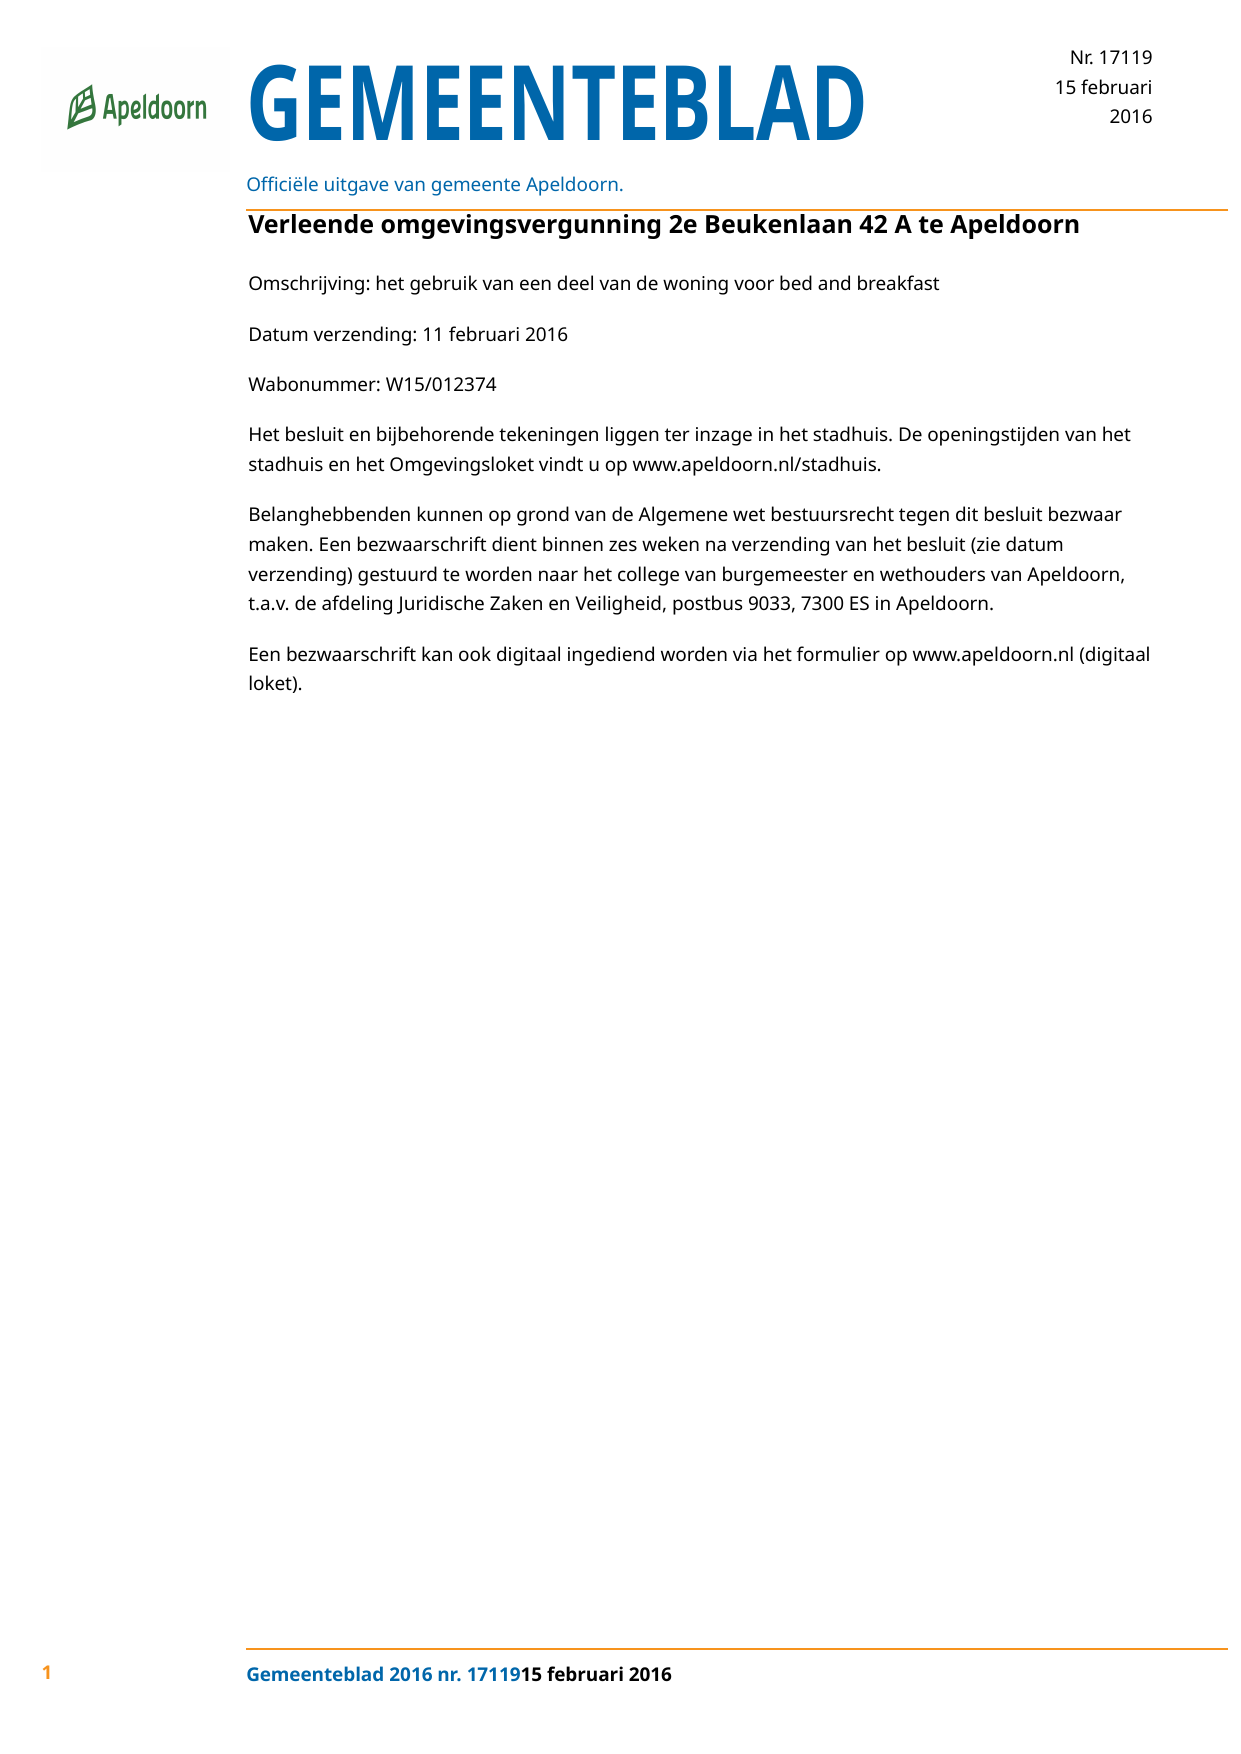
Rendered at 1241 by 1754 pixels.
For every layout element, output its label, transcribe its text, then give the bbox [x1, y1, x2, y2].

text Een bezwaarschrift kan ook digitaal ingediend worden via het formulier op www.apeldoorn.nl (digitaal loket). [248, 641, 1152, 696]
text Belanghebbenden kunnen op grond van de Algemene wet bestuursrecht tegen dit besluit bezwaar maken. Een bezwaarschrift dient binnen zes weken na verzending van het besluit (zie datum verzending) gestuurd te worden naar het college van burgemeester en wethouders van Apeldoorn, t.a.v. de afdeling Juridische Zaken en Veiligheid, postbus 9033, 7300 ES in Apeldoorn. [248, 502, 1152, 616]
text Datum verzending: 11 februari 2016 [248, 321, 1152, 346]
text Verleende omgevingsvergunning 2e Beukenlaan 42 A te Apeldoorn [248, 211, 1152, 241]
picture [41, 47, 231, 172]
text Het besluit en bijbehorende tekeningen liggen ter inzage in het stadhuis. De openingstijden van het stadhuis en het Omgevingsloket vindt u op www.apeldoorn.nl/stadhuis. [248, 422, 1152, 477]
text Omschrijving: het gebruik van een deel van de woning voor bed and breakfast [248, 270, 1152, 296]
text Wabonummer: W15/012374 [248, 371, 1152, 397]
